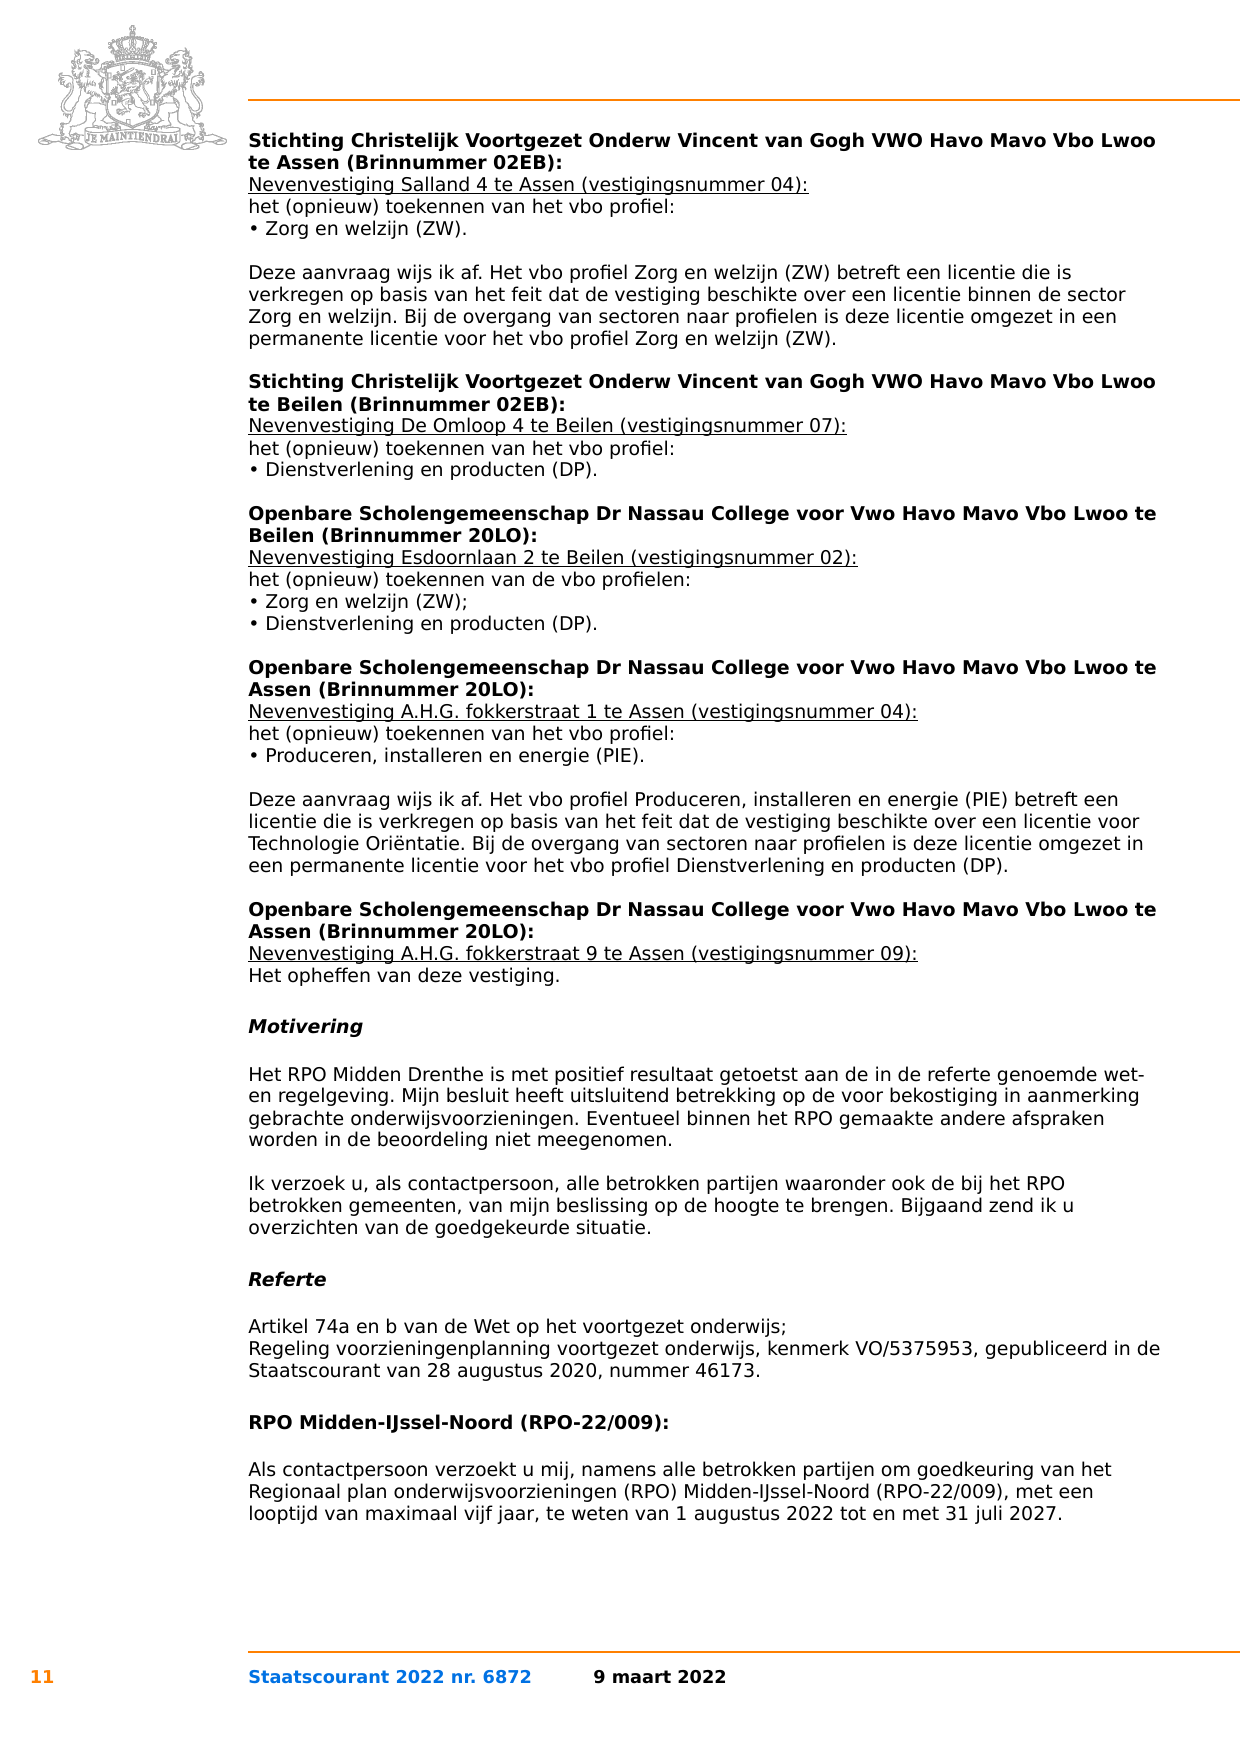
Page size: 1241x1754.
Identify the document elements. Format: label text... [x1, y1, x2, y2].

text • Dienstverlening en producten (DP). [248, 613, 1163, 635]
text Regeling voorzieningenplanning voortgezet onderwijs, kenmerk VO/5375953, gepubliceerd in de Staatscourant van 28 augustus 2020, nummer 46173. [248, 1338, 1163, 1382]
text Nevenvestiging De Omloop 4 te Beilen (vestigingsnummer 07): [248, 415, 1163, 437]
text Openbare Scholengemeenschap Dr Nassau College voor Vwo Havo Mavo Vbo Lwoo te Assen (Brinnummer 20LO): [248, 898, 1163, 942]
text Als contactpersoon verzoekt u mij, namens alle betrokken partijen om goedkeuring van het Regionaal plan onderwijsvoorzieningen (RPO) Midden-IJssel-Noord (RPO-22/009), met een looptijd van maximaal vijf jaar, te weten van 1 augustus 2022 tot en met 31 juli 2027. [248, 1459, 1163, 1525]
text Nevenvestiging Salland 4 te Assen (vestigingsnummer 04): [248, 174, 1163, 196]
text Nevenvestiging Esdoornlaan 2 te Beilen (vestigingsnummer 02): [248, 547, 1163, 569]
text het (opnieuw) toekennen van het vbo profiel: [248, 437, 1163, 459]
text Stichting Christelijk Voortgezet Onderw Vincent van Gogh VWO Havo Mavo Vbo Lwoo te Assen (Brinnummer 02EB): [248, 130, 1163, 174]
text • Zorg en welzijn (ZW). [248, 218, 1163, 240]
text Ik verzoek u, als contactpersoon, alle betrokken partijen waaronder ook de bij het RPO betrokken gemeenten, van mijn beslissing op de hoogte te brengen. Bijgaand zend ik u overzichten van de goedgekeurde situatie. [248, 1173, 1163, 1239]
text Het RPO Midden Drenthe is met positief resultaat getoetst aan de in de referte genoemde wet- en regelgeving. Mijn besluit heeft uitsluitend betrekking op de voor bekostiging in aanmerking gebrachte onderwijsvoorzieningen. Eventueel binnen het RPO gemaakte andere afspraken worden in de beoordeling niet meegenomen. [248, 1063, 1163, 1151]
text Openbare Scholengemeenschap Dr Nassau College voor Vwo Havo Mavo Vbo Lwoo te Beilen (Brinnummer 20LO): [248, 503, 1163, 547]
subtitle Motivering [248, 1016, 1163, 1038]
subtitle RPO Midden-IJssel-Noord (RPO-22/009): [248, 1412, 1163, 1434]
text het (opnieuw) toekennen van het vbo profiel: [248, 723, 1163, 745]
text • Produceren, installeren en energie (PIE). [248, 745, 1163, 767]
text Deze aanvraag wijs ik af. Het vbo profiel Zorg en welzijn (ZW) betreft een licentie die is verkregen op basis van het feit dat de vestiging beschikte over een licentie binnen de sector Zorg en welzijn. Bij de overgang van sectoren naar profielen is deze licentie omgezet in een permanente licentie voor het vbo profiel Zorg en welzijn (ZW). [248, 262, 1163, 349]
text Stichting Christelijk Voortgezet Onderw Vincent van Gogh VWO Havo Mavo Vbo Lwoo te Beilen (Brinnummer 02EB): [248, 371, 1163, 415]
subtitle Referte [248, 1269, 1163, 1291]
text • Dienstverlening en producten (DP). [248, 459, 1163, 481]
text het (opnieuw) toekennen van de vbo profielen: [248, 569, 1163, 591]
text Openbare Scholengemeenschap Dr Nassau College voor Vwo Havo Mavo Vbo Lwoo te Assen (Brinnummer 20LO): [248, 657, 1163, 701]
text Nevenvestiging A.H.G. fokkerstraat 9 te Assen (vestigingsnummer 09): [248, 942, 1163, 964]
picture [38, 25, 227, 150]
text Het opheffen van deze vestiging. [248, 964, 1163, 986]
text • Zorg en welzijn (ZW); [248, 591, 1163, 613]
text Deze aanvraag wijs ik af. Het vbo profiel Produceren, installeren en energie (PIE) betreft een licentie die is verkregen op basis van het feit dat de vestiging beschikte over een licentie voor Technologie Oriëntatie. Bij de overgang van sectoren naar profielen is deze licentie omgezet in een permanente licentie voor het vbo profiel Dienstverlening en producten (DP). [248, 789, 1163, 877]
text Artikel 74a en b van de Wet op het voortgezet onderwijs; [248, 1316, 1163, 1338]
text het (opnieuw) toekennen van het vbo profiel: [248, 196, 1163, 218]
text Nevenvestiging A.H.G. fokkerstraat 1 te Assen (vestigingsnummer 04): [248, 701, 1163, 723]
